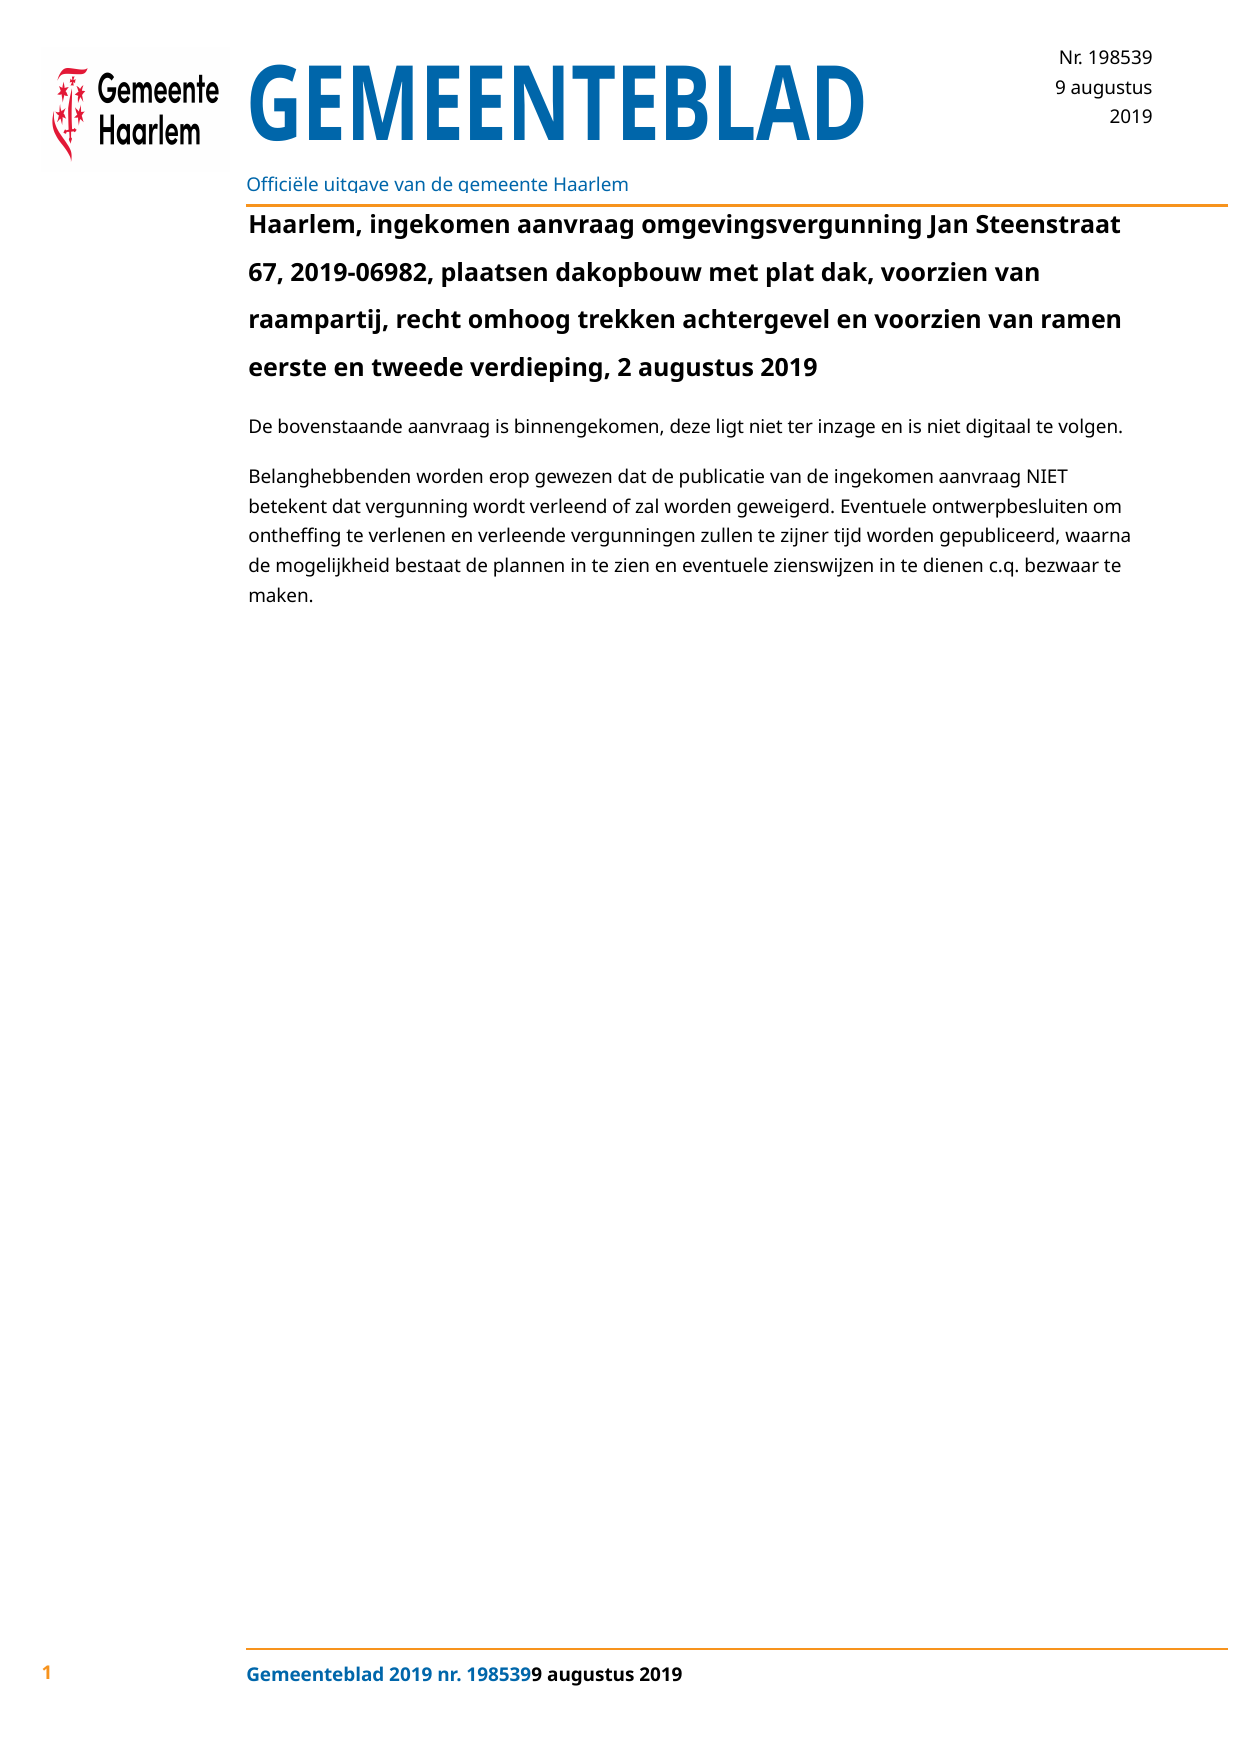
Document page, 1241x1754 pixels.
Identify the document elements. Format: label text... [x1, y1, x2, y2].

picture [41, 47, 231, 172]
text De bovenstaande aanvraag is binnengekomen, deze ligt niet ter inzage en is niet digitaal te volgen. [248, 413, 1152, 439]
text Haarlem, ingekomen aanvraag omgevingsvergunning Jan Steenstraat 67, 2019-06982, plaatsen dakopbouw met plat dak, voorzien van raampartij, recht omhoog trekken achtergevel en voorzien van ramen eerste en tweede verdieping, 2 augustus 2019 [248, 207, 1152, 384]
text Belanghebbenden worden erop gewezen dat de publicatie van de ingekomen aanvraag NIET betekent dat vergunning wordt verleend of zal worden geweigerd. Eventuele ontwerpbesluiten om ontheffing te verlenen en verleende vergunningen zullen te zijner tijd worden gepubliceerd, waarna de mogelijkheid bestaat de plannen in te zien en eventuele zienswijzen in te dienen c.q. bezwaar te maken. [248, 463, 1152, 608]
